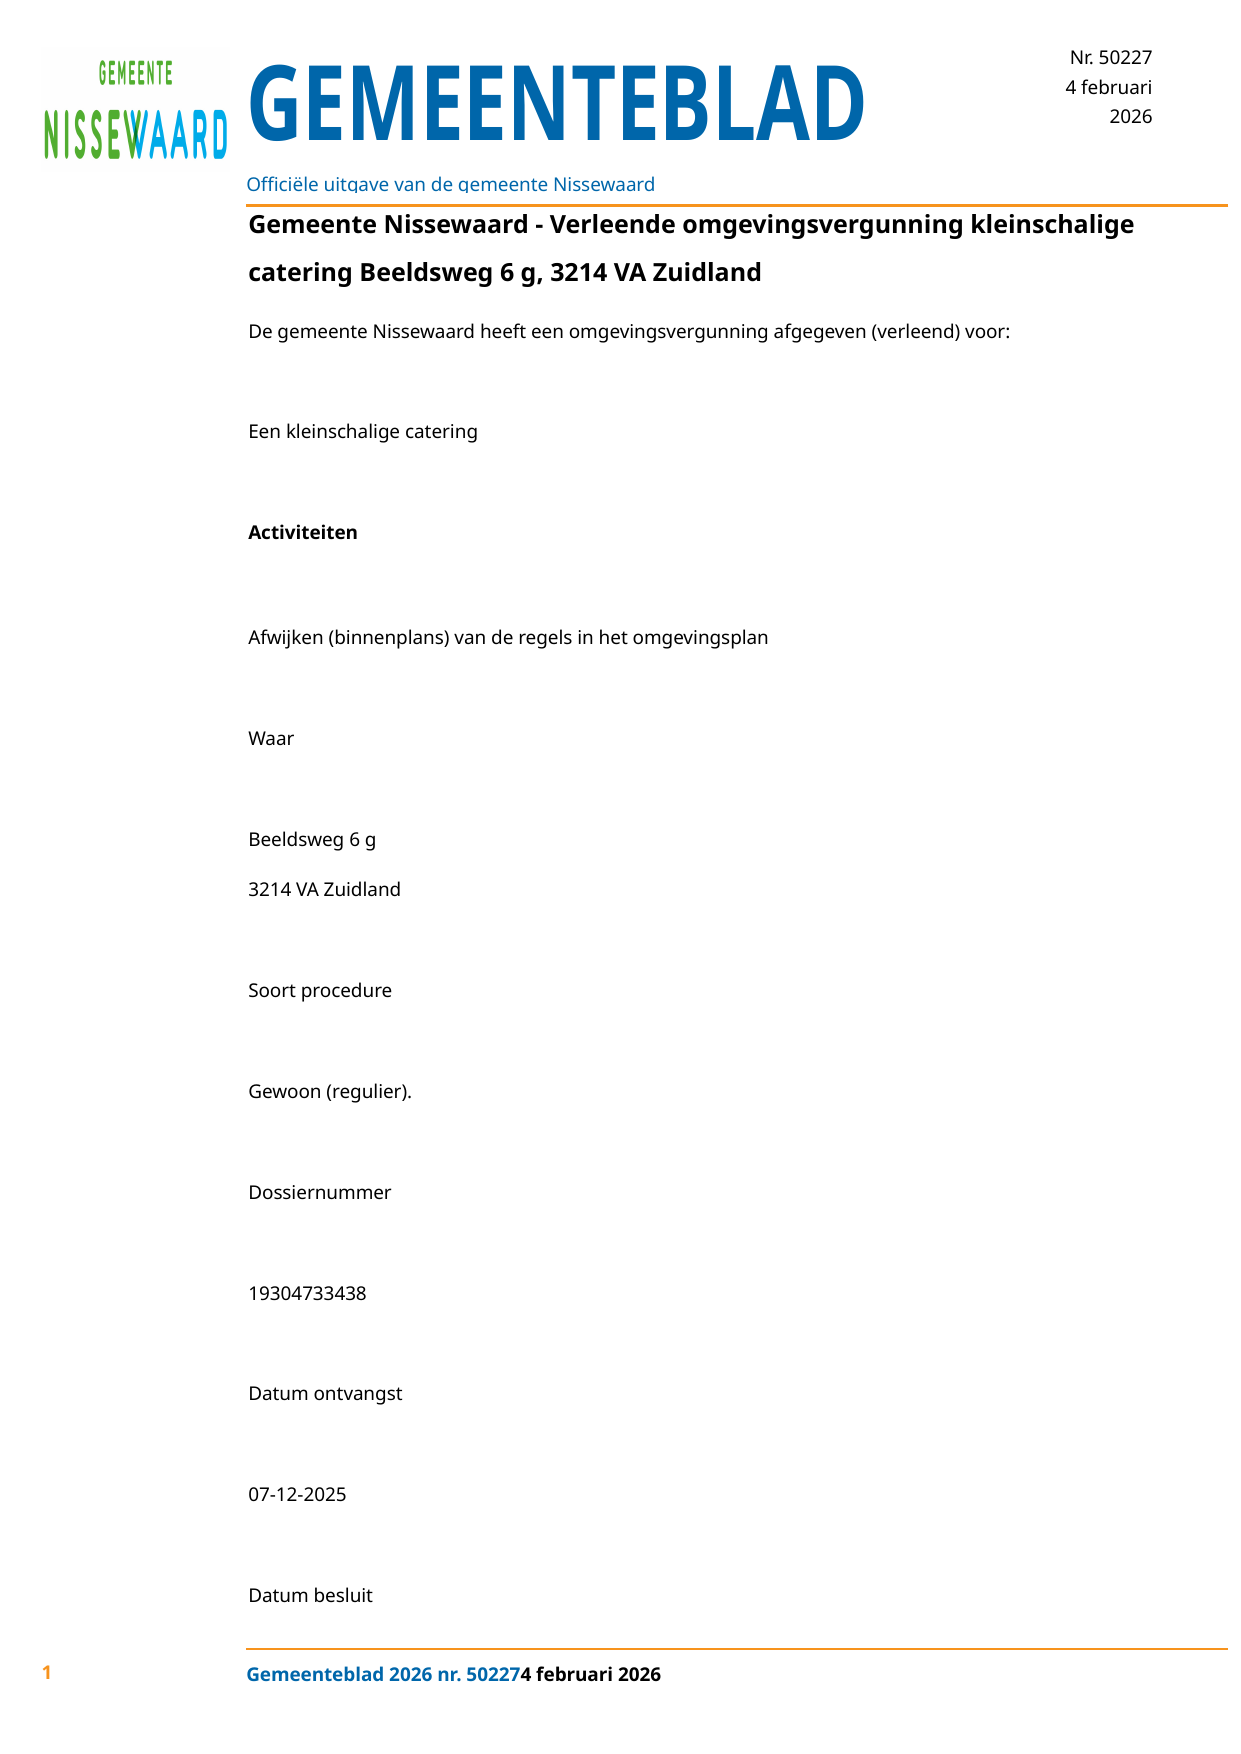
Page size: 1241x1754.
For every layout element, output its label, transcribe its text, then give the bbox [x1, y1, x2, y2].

text Afwijken (binnenplans) van de regels in het omgevingsplan [248, 624, 1152, 650]
text 19304733438 [248, 1280, 1152, 1306]
text De gemeente Nissewaard heeft een omgevingsvergunning afgegeven (verleend) voor: [248, 318, 1152, 344]
text Dossiernummer [248, 1179, 1152, 1205]
text Beeldsweg 6 g [248, 826, 1152, 852]
text Datum besluit [248, 1582, 1152, 1608]
text Gewoon (regulier). [248, 1078, 1152, 1104]
text Gemeente Nissewaard - Verleende omgevingsvergunning kleinschalige catering Beeldsweg 6 g, 3214 VA Zuidland [248, 207, 1152, 288]
text 07-12-2025 [248, 1481, 1152, 1507]
text Datum ontvangst [248, 1381, 1152, 1406]
text 3214 VA Zuidland [248, 876, 1152, 902]
text Activiteiten [248, 519, 1152, 545]
picture [41, 47, 231, 172]
text Waar [248, 725, 1152, 751]
text Een kleinschalige catering [248, 419, 1152, 444]
text Soort procedure [248, 977, 1152, 1003]
text ﻿ [248, 570, 1152, 599]
